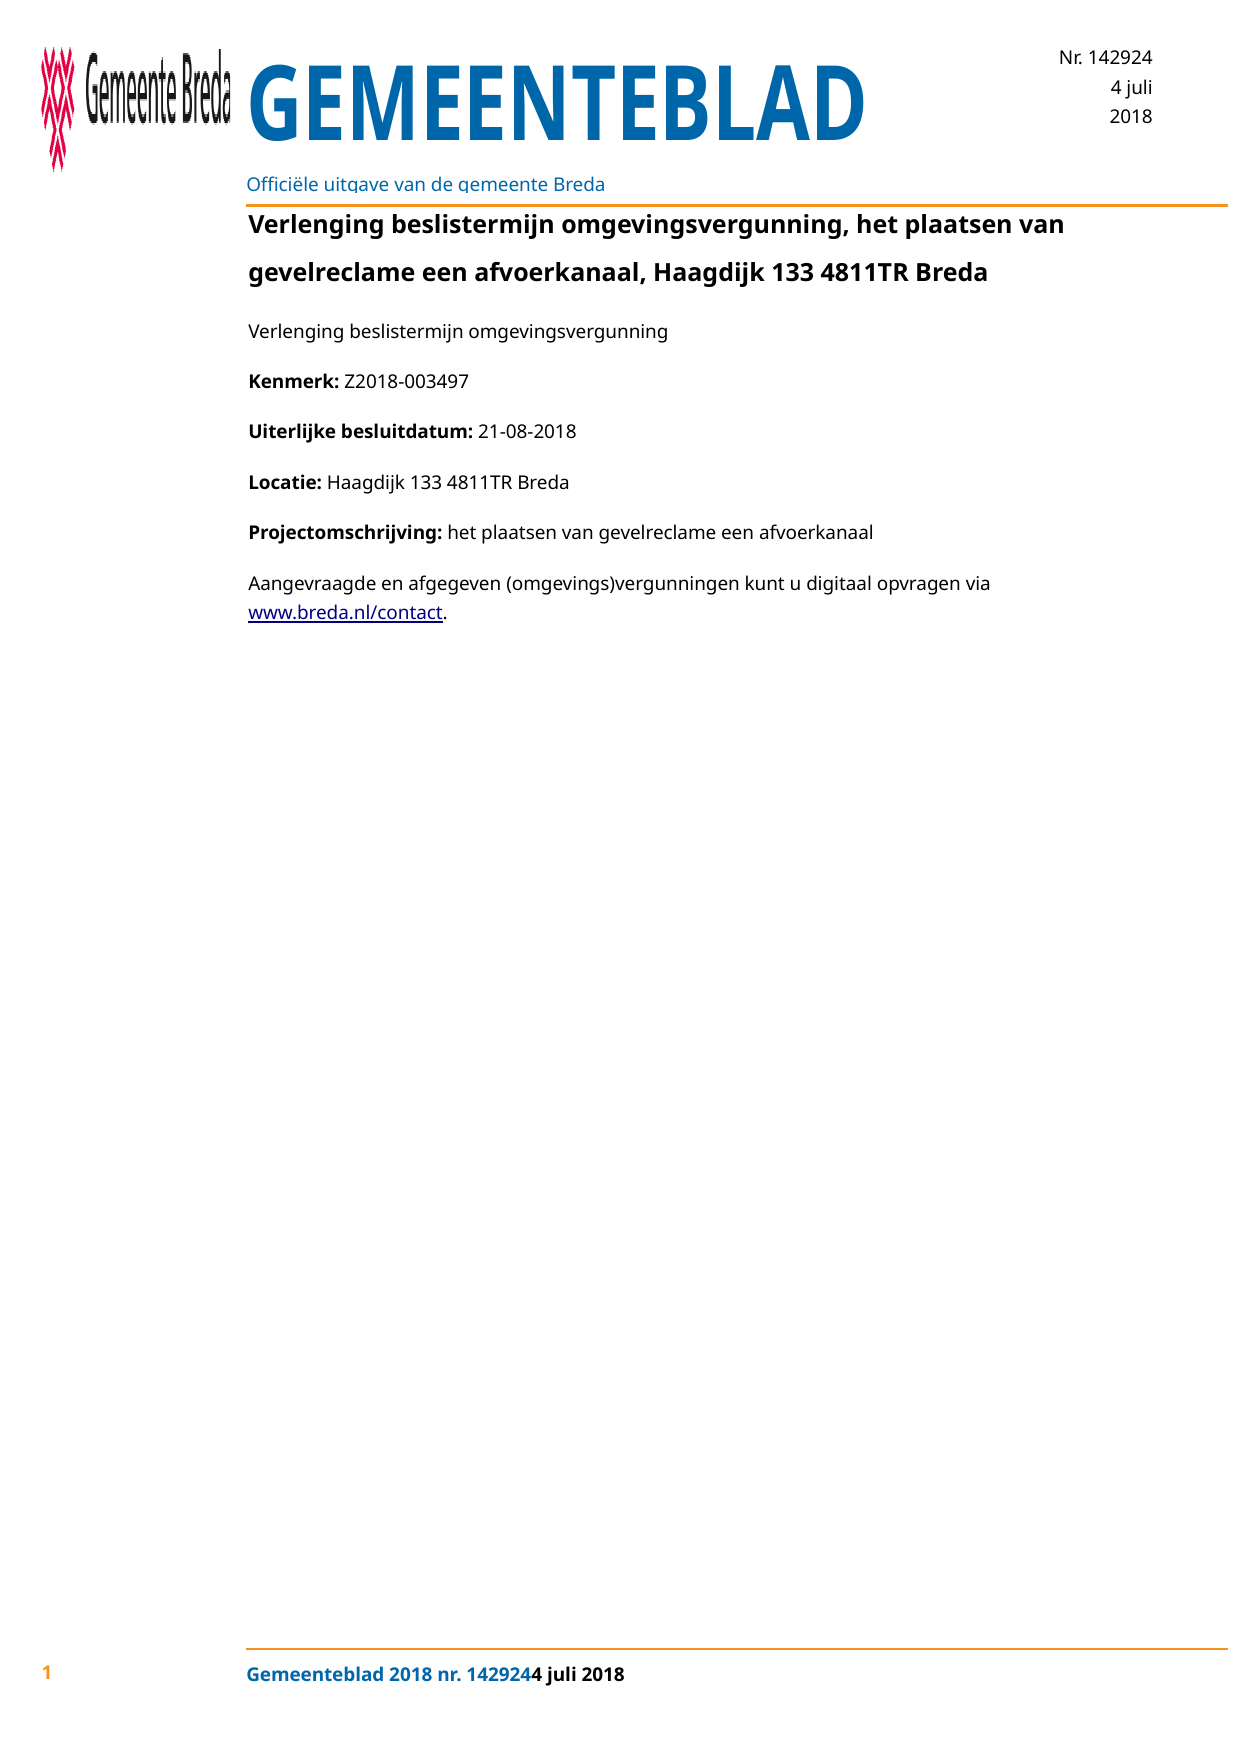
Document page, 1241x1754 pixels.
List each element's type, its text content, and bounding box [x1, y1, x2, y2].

text Verlenging beslistermijn omgevingsvergunning [248, 318, 1152, 344]
text Aangevraagde en afgegeven (omgevings)vergunningen kunt u digitaal opvragen via www.breda.nl/contact. [248, 570, 1152, 625]
text Kenmerk: Z2018-003497 [248, 368, 1152, 394]
text Uiterlijke besluitdatum: 21-08-2018 [248, 419, 1152, 444]
picture [41, 47, 231, 172]
text Projectomschrijving: het plaatsen van gevelreclame een afvoerkanaal [248, 519, 1152, 545]
text Locatie: Haagdijk 133 4811TR Breda [248, 469, 1152, 495]
text Verlenging beslistermijn omgevingsvergunning, het plaatsen van gevelreclame een afvoerkanaal, Haagdijk 133 4811TR Breda [248, 207, 1152, 288]
